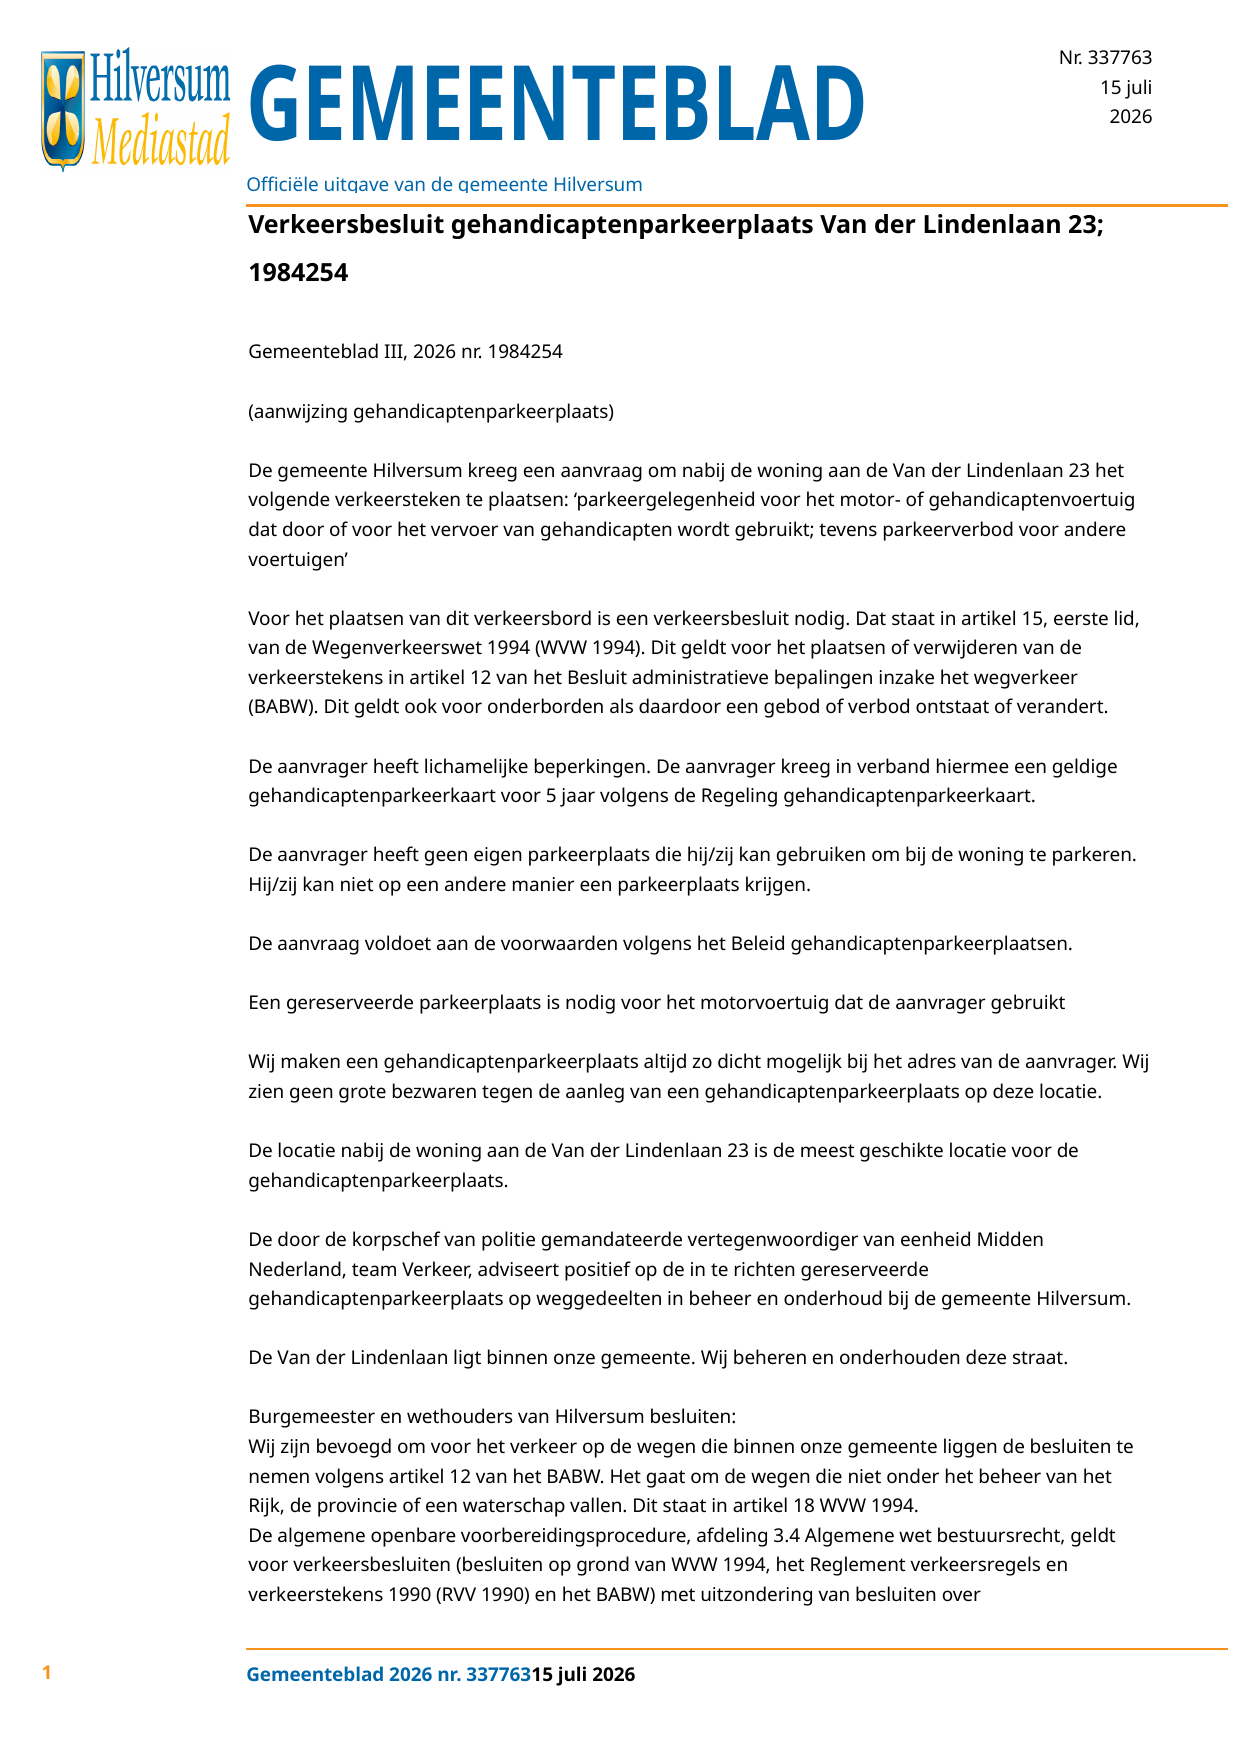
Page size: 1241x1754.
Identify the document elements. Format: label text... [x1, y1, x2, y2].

text De gemeente Hilversum kreeg een aanvraag om nabij de woning aan de Van der Lindenlaan 23 het volgende verkeersteken te plaatsen: ‘parkeergelegenheid voor het motor- of gehandicaptenvoertuig dat door of voor het vervoer van gehandicapten wordt gebruikt; tevens parkeerverbod voor andere voertuigen’ [248, 457, 1152, 571]
text De aanvraag voldoet aan de voorwaarden volgens het Beleid gehandicaptenparkeerplaatsen. [248, 930, 1152, 956]
text (aanwijzing gehandicaptenparkeerplaats) [248, 398, 1152, 423]
picture [41, 47, 231, 172]
text Voor het plaatsen van dit verkeersbord is een verkeersbesluit nodig. Dat staat in artikel 15, eerste lid, van de Wegenverkeerswet 1994 (WVW 1994). Dit geldt voor het plaatsen of verwijderen van de verkeerstekens in artikel 12 van het Besluit administratieve bepalingen inzake het wegverkeer (BABW). Dit geldt ook voor onderborden als daardoor een gebod of verbod ontstaat of verandert. [248, 605, 1152, 719]
text De locatie nabij de woning aan de Van der Lindenlaan 23 is de meest geschikte locatie voor de gehandicaptenparkeerplaats. [248, 1137, 1152, 1193]
text Gemeenteblad III, 2026 nr. 1984254 [248, 339, 1152, 364]
text De Van der Lindenlaan ligt binnen onze gemeente. Wij beheren en onderhouden deze straat. [248, 1344, 1152, 1370]
text De door de korpschef van politie gemandateerde vertegenwoordiger van eenheid Midden [248, 1226, 1152, 1252]
text De aanvrager heeft lichamelijke beperkingen. De aanvrager kreeg in verband hiermee een geldige gehandicaptenparkeerkaart voor 5 jaar volgens de Regeling gehandicaptenparkeerkaart. [248, 753, 1152, 808]
text gehandicaptenparkeerplaats op weggedeelten in beheer en onderhoud bij de gemeente Hilversum. [248, 1285, 1152, 1311]
text Burgemeester en wethouders van Hilversum besluiten: [248, 1404, 1152, 1429]
text Wij zijn bevoegd om voor het verkeer op de wegen die binnen onze gemeente liggen de besluiten te nemen volgens artikel 12 van het BABW. Het gaat om de wegen die niet onder het beheer van het Rijk, de provincie of een waterschap vallen. Dit staat in artikel 18 WVW 1994. [248, 1433, 1152, 1518]
text Nederland, team Verkeer, adviseert positief op de in te richten gereserveerde [248, 1256, 1152, 1281]
text Een gereserveerde parkeerplaats is nodig voor het motorvoertuig dat de aanvrager gebruikt [248, 989, 1152, 1015]
text De algemene openbare voorbereidingsprocedure, afdeling 3.4 Algemene wet bestuursrecht, geldt voor verkeersbesluiten (besluiten op grond van WVW 1994, het Reglement verkeersregels en verkeerstekens 1990 (RVV 1990) en het BABW) met uitzondering van besluiten over [248, 1522, 1152, 1607]
text De aanvrager heeft geen eigen parkeerplaats die hij/zij kan gebruiken om bij de woning te parkeren. Hij/zij kan niet op een andere manier een parkeerplaats krijgen. [248, 842, 1152, 897]
text Verkeersbesluit gehandicaptenparkeerplaats Van der Lindenlaan 23; 1984254 [248, 207, 1152, 288]
text Wij maken een gehandicaptenparkeerplaats altijd zo dicht mogelijk bij het adres van de aanvrager. Wij zien geen grote bezwaren tegen de aanleg van een gehandicaptenparkeerplaats op deze locatie. [248, 1049, 1152, 1104]
